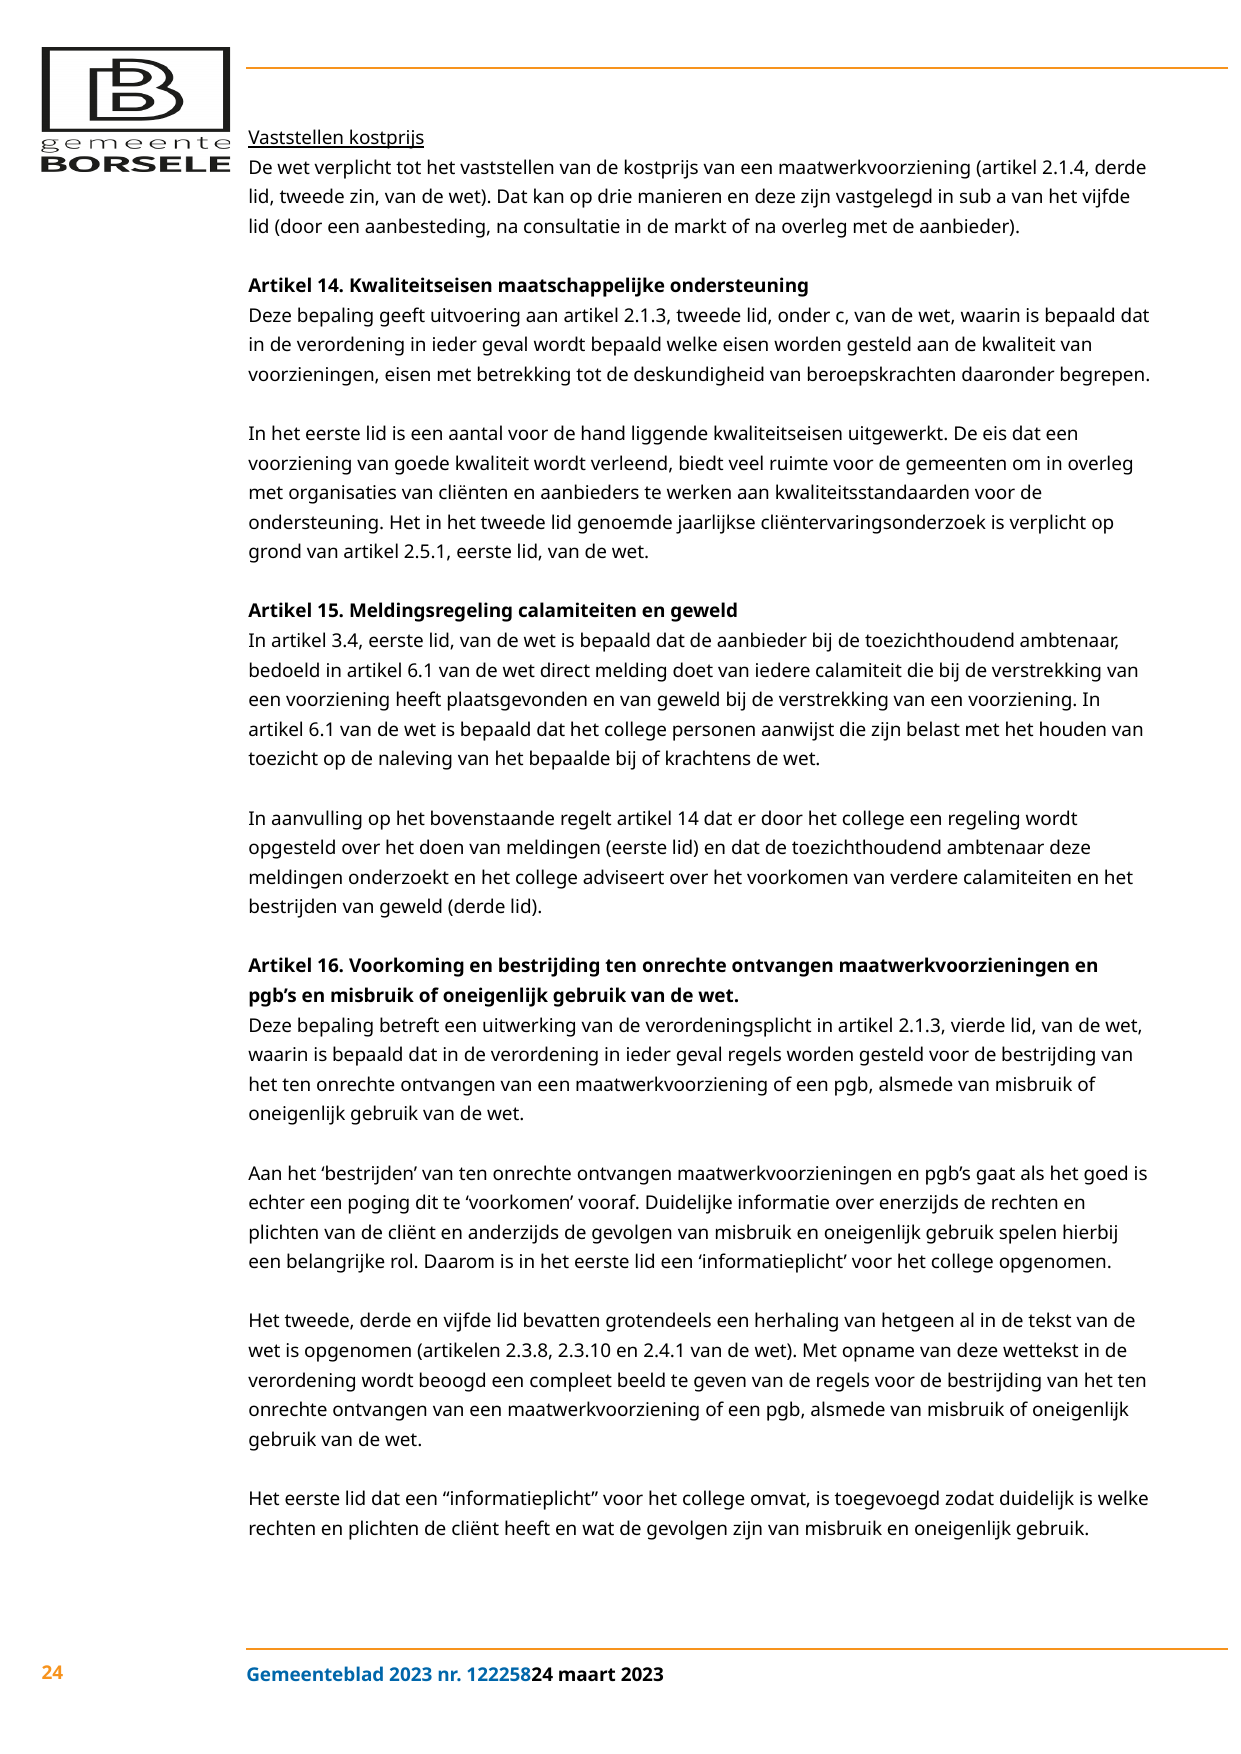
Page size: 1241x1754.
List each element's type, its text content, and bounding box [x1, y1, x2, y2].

text In aanvulling op het bovenstaande regelt artikel 14 dat er door het college een regeling wordt opgesteld over het doen van meldingen (eerste lid) en dat de toezichthoudend ambtenaar deze meldingen onderzoekt en het college adviseert over het voorkomen van verdere calamiteiten en het bestrijden van geweld (derde lid). [248, 805, 1152, 919]
text Artikel 14. Kwaliteitseisen maatschappelijke ondersteuning [248, 272, 1152, 298]
text In artikel 3.4, eerste lid, van de wet is bepaald dat de aanbieder bij de toezichthoudend ambtenaar, bedoeld in artikel 6.1 van de wet direct melding doet van iedere calamiteit die bij de verstrekking van een voorziening heeft plaatsgevonden en van geweld bij de verstrekking van een voorziening. In artikel 6.1 van de wet is bepaald dat het college personen aanwijst die zijn belast met het houden van toezicht op de naleving van het bepaalde bij of krachtens de wet. [248, 627, 1152, 771]
picture [41, 47, 231, 172]
text Artikel 15. Meldingsregeling calamiteiten en geweld [248, 598, 1152, 623]
text In het eerste lid is een aantal voor de hand liggende kwaliteitseisen uitgewerkt. De eis dat een voorziening van goede kwaliteit wordt verleend, biedt veel ruimte voor de gemeenten om in overleg met organisaties van cliënten en aanbieders te werken aan kwaliteitsstandaarden voor de ondersteuning. Het in het tweede lid genoemde jaarlijkse cliëntervaringsonderzoek is verplicht op grond van artikel 2.5.1, eerste lid, van de wet. [248, 420, 1152, 564]
text Aan het ‘bestrijden’ van ten onrechte ontvangen maatwerkvoorzieningen en pgb’s gaat als het goed is echter een poging dit te ‘voorkomen’ vooraf. Duidelijke informatie over enerzijds de rechten en plichten van de cliënt en anderzijds de gevolgen van misbruik en oneigenlijk gebruik spelen hierbij een belangrijke rol. Daarom is in het eerste lid een ‘informatieplicht’ voor het college opgenomen. [248, 1160, 1152, 1274]
text Het tweede, derde en vijfde lid bevatten grotendeels een herhaling van hetgeen al in de tekst van de wet is opgenomen (artikelen 2.3.8, 2.3.10 en 2.4.1 van de wet). Met opname van deze wettekst in de verordening wordt beoogd een compleet beeld te geven van de regels voor de bestrijding van het ten onrechte ontvangen van een maatwerkvoorziening of een pgb, alsmede van misbruik of oneigenlijk gebruik van de wet. [248, 1308, 1152, 1452]
text De wet verplicht tot het vaststellen van de kostprijs van een maatwerkvoorziening (artikel 2.1.4, derde lid, tweede zin, van de wet). Dat kan op drie manieren en deze zijn vastgelegd in sub a van het vijfde lid (door een aanbesteding, na consultatie in de markt of na overleg met de aanbieder). [248, 154, 1152, 239]
text Vaststellen kostprijs [248, 124, 1152, 150]
text Artikel 16. Voorkoming en bestrijding ten onrechte ontvangen maatwerkvoorzieningen en pgb’s en misbruik of oneigenlijk gebruik van de wet. [248, 953, 1152, 1008]
text Het eerste lid dat een “informatieplicht” voor het college omvat, is toegevoegd zodat duidelijk is welke rechten en plichten de cliënt heeft en wat de gevolgen zijn van misbruik en oneigenlijk gebruik. [248, 1485, 1152, 1541]
text Deze bepaling betreft een uitwerking van de verordeningsplicht in artikel 2.1.3, vierde lid, van de wet, waarin is bepaald dat in de verordening in ieder geval regels worden gesteld voor de bestrijding van het ten onrechte ontvangen van een maatwerkvoorziening of een pgb, alsmede van misbruik of oneigenlijk gebruik van de wet. [248, 1012, 1152, 1126]
text Deze bepaling geeft uitvoering aan artikel 2.1.3, tweede lid, onder c, van de wet, waarin is bepaald dat in de verordening in ieder geval wordt bepaald welke eisen worden gesteld aan de kwaliteit van voorzieningen, eisen met betrekking tot de deskundigheid van beroepskrachten daaronder begrepen. [248, 302, 1152, 387]
